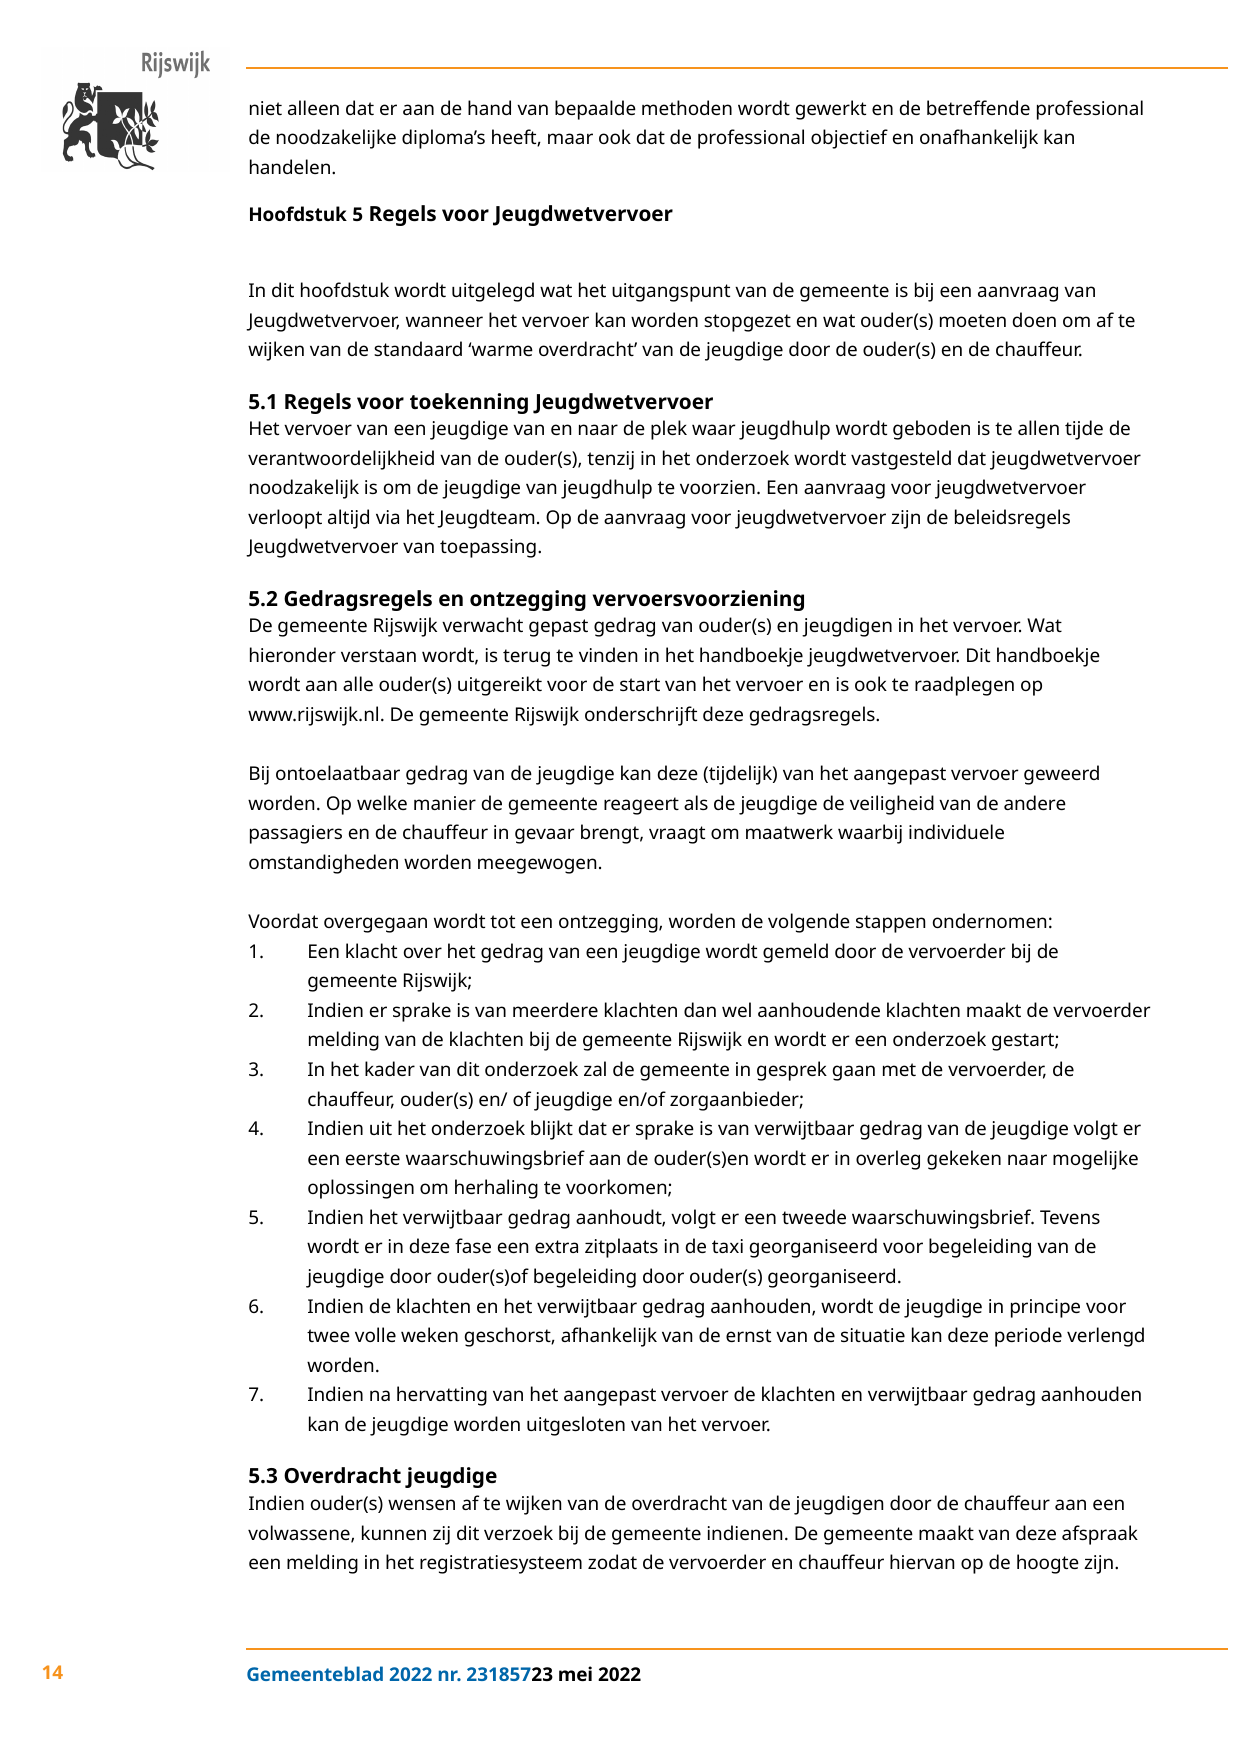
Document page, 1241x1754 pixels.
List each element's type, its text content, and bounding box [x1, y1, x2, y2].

text De gemeente Rijswijk verwacht gepast gedrag van ouder(s) en jeugdigen in het vervoer. Wat hieronder verstaan wordt, is terug te vinden in het handboekje jeugdwetvervoer. Dit handboekje wordt aan alle ouder(s) uitgereikt voor de start van het vervoer en is ook te raadplegen op www.rijswijk.nl. De gemeente Rijswijk onderschrijft deze gedragsregels. [248, 612, 1152, 727]
text 5.2 Gedragsregels en ontzegging vervoersvoorziening [248, 584, 1152, 612]
text In dit hoofdstuk wordt uitgelegd wat het uitgangspunt van de gemeente is bij een aanvraag van Jeugdwetvervoer, wanneer het vervoer kan worden stopgezet en wat ouder(s) moeten doen om af te wijken van de standaard ‘warme overdracht’ van de jeugdige door de ouder(s) en de chauffeur. [248, 277, 1152, 362]
list Indien na hervatting van het aangepast vervoer de klachten en verwijtbaar gedrag aanhouden kan de jeugdige worden uitgesloten van het vervoer. [248, 1382, 1152, 1437]
text 5.3 Overdracht jeugdige [248, 1462, 1152, 1490]
text Bij ontoelaatbaar gedrag van de jeugdige kan deze (tijdelijk) van het aangepast vervoer geweerd worden. Op welke manier de gemeente reageert als de jeugdige de veiligheid van de andere passagiers en de chauffeur in gevaar brengt, vraagt om maatwerk waarbij individuele omstandigheden worden meegewogen. [248, 760, 1152, 875]
list Indien uit het onderzoek blijkt dat er sprake is van verwijtbaar gedrag van de jeugdige volgt er een eerste waarschuwingsbrief aan de ouder(s)en wordt er in overleg gekeken naar mogelijke oplossingen om herhaling te voorkomen; [248, 1115, 1152, 1200]
text 5.1 Regels voor toekenning Jeugdwetvervoer [248, 387, 1152, 415]
text Het vervoer van een jeugdige van en naar de plek waar jeugdhulp wordt geboden is te allen tijde de verantwoordelijkheid van de ouder(s), tenzij in het onderzoek wordt vastgesteld dat jeugdwetvervoer noodzakelijk is om de jeugdige van jeugdhulp te voorzien. Een aanvraag voor jeugdwetvervoer verloopt altijd via het Jeugdteam. Op de aanvraag voor jeugdwetvervoer zijn de beleidsregels Jeugdwetvervoer van toepassing. [248, 415, 1152, 559]
list Een klacht over het gedrag van een jeugdige wordt gemeld door de vervoerder bij de gemeente Rijswijk; [248, 938, 1152, 993]
text niet alleen dat er aan de hand van bepaalde methoden wordt gewerkt en de betreffende professional de noodzakelijke diploma’s heeft, maar ook dat de professional objectief en onafhankelijk kan handelen. [248, 95, 1152, 180]
text Voordat overgegaan wordt tot een ontzegging, worden de volgende stappen ondernomen: [248, 908, 1152, 934]
list Indien het verwijtbaar gedrag aanhoudt, volgt er een tweede waarschuwingsbrief. Tevens wordt er in deze fase een extra zitplaats in de taxi georganiseerd voor begeleiding van de jeugdige door ouder(s)of begeleiding door ouder(s) georganiseerd. [248, 1204, 1152, 1289]
list Indien er sprake is van meerdere klachten dan wel aanhoudende klachten maakt de vervoerder melding van de klachten bij de gemeente Rijswijk en wordt er een onderzoek gestart; [248, 997, 1152, 1052]
list In het kader van dit onderzoek zal de gemeente in gesprek gaan met de vervoerder, de chauffeur, ouder(s) en/ of jeugdige en/of zorgaanbieder; [248, 1056, 1152, 1112]
picture [41, 47, 231, 172]
list Indien de klachten en het verwijtbaar gedrag aanhouden, wordt de jeugdige in principe voor twee volle weken geschorst, afhankelijk van de ernst van de situatie kan deze periode verlengd worden. [248, 1293, 1152, 1378]
text Indien ouder(s) wensen af te wijken van de overdracht van de jeugdigen door de chauffeur aan een volwassene, kunnen zij dit verzoek bij de gemeente indienen. De gemeente maakt van deze afspraak een melding in het registratiesysteem zodat de vervoerder en chauffeur hiervan op de hoogte zijn. [248, 1490, 1152, 1575]
text Hoofdstuk 5 Regels voor Jeugdwetvervoer [248, 199, 1152, 228]
